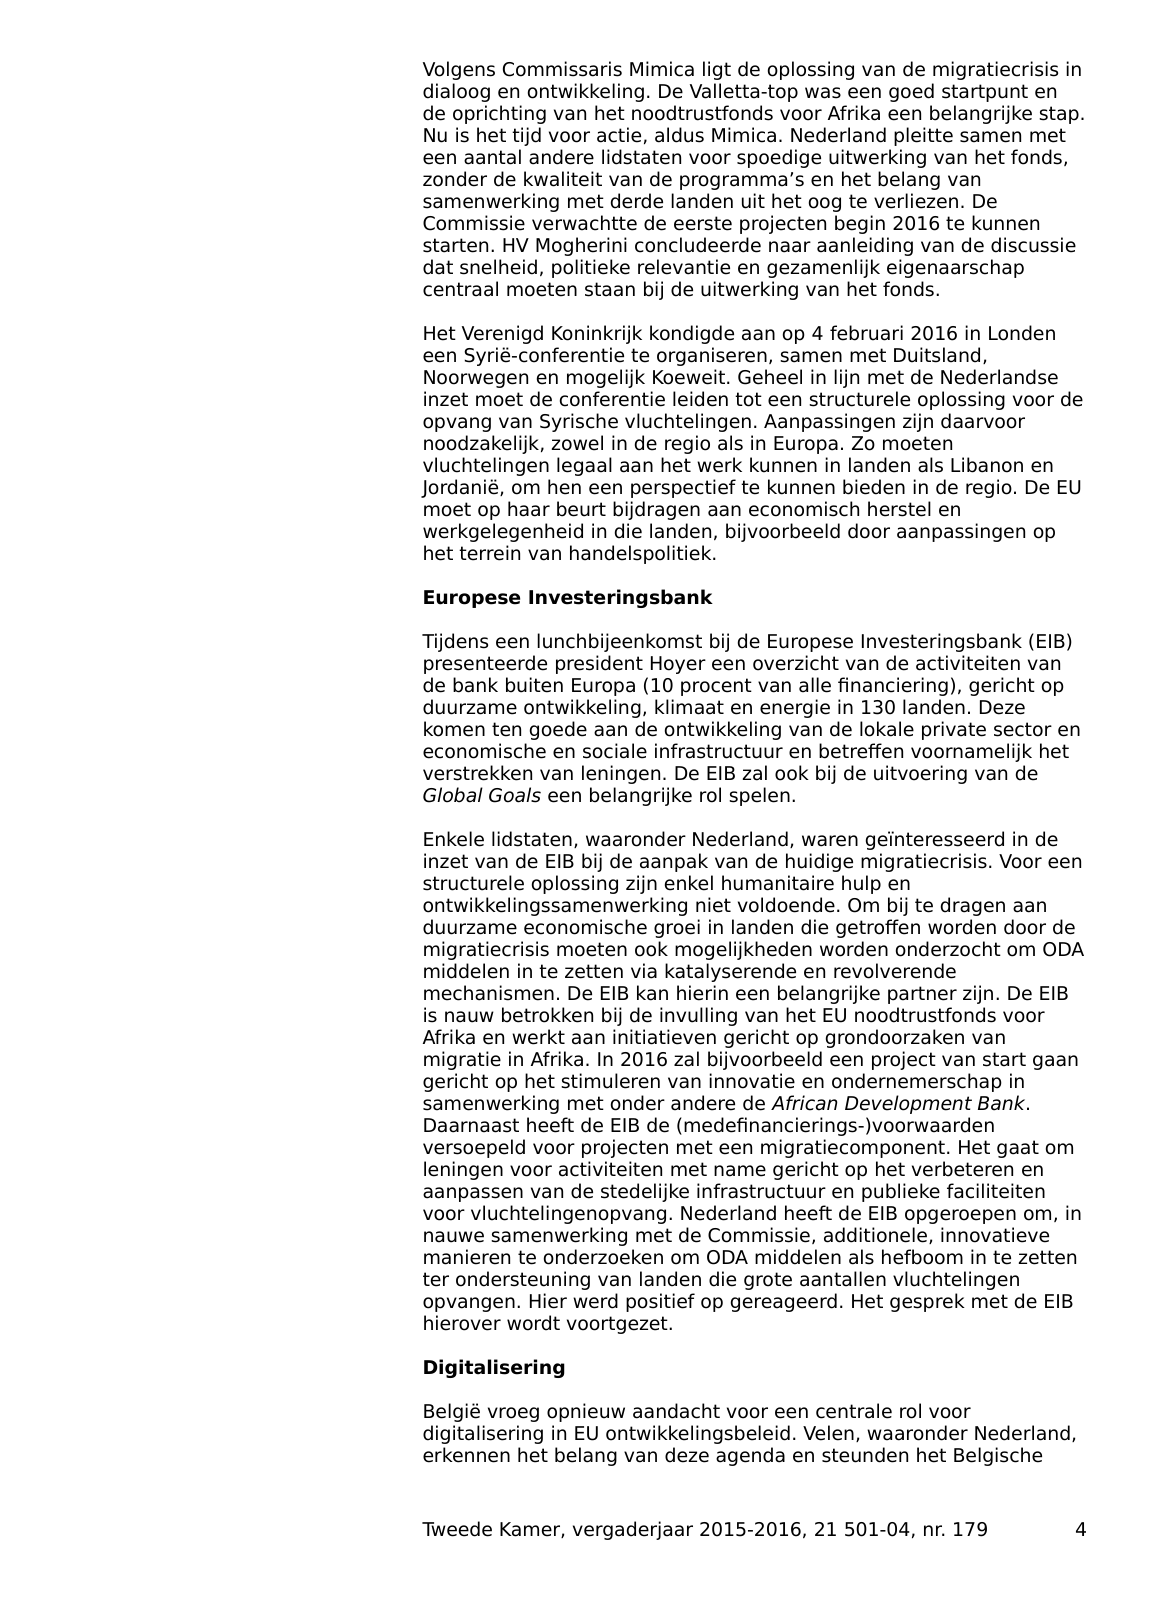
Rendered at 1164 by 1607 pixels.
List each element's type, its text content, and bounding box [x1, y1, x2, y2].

subtitle Europese Investeringsbank [422, 587, 1087, 609]
subtitle Digitalisering [422, 1357, 1087, 1379]
text Tijdens een lunchbijeenkomst bij de Europese Investeringsbank (EIB) presenteerde president Hoyer een overzicht van de activiteiten van de bank buiten Europa (10 procent van alle financiering), gericht op duurzame ontwikkeling, klimaat en energie in 130 landen. Deze komen ten goede aan de ontwikkeling van de lokale private sector en economische en sociale infrastructuur en betreffen voornamelijk het verstrekken van leningen. De EIB zal ook bij de uitvoering van de Global Goals een belangrijke rol spelen. [422, 631, 1087, 807]
text België vroeg opnieuw aandacht voor een centrale rol voor digitalisering in EU ontwikkelingsbeleid. Velen, waaronder Nederland, erkennen het belang van deze agenda en steunden het Belgische [422, 1401, 1087, 1467]
text Het Verenigd Koninkrijk kondigde aan op 4 februari 2016 in Londen een Syrië-conferentie te organiseren, samen met Duitsland, Noorwegen en mogelijk Koeweit. Geheel in lijn met de Nederlandse inzet moet de conferentie leiden tot een structurele oplossing voor de opvang van Syrische vluchtelingen. Aanpassingen zijn daarvoor noodzakelijk, zowel in de regio als in Europa. Zo moeten vluchtelingen legaal aan het werk kunnen in landen als Libanon en Jordanië, om hen een perspectief te kunnen bieden in de regio. De EU moet op haar beurt bijdragen aan economisch herstel en werkgelegenheid in die landen, bijvoorbeeld door aanpassingen op het terrein van handelspolitiek. [422, 323, 1087, 565]
text Volgens Commissaris Mimica ligt de oplossing van de migratiecrisis in dialoog en ontwikkeling. De Valletta-top was een goed startpunt en de oprichting van het noodtrustfonds voor Afrika een belangrijke stap. Nu is het tijd voor actie, aldus Mimica. Nederland pleitte samen met een aantal andere lidstaten voor spoedige uitwerking van het fonds, zonder de kwaliteit van de programma’s en het belang van samenwerking met derde landen uit het oog te verliezen. De Commissie verwachtte de eerste projecten begin 2016 te kunnen starten. HV Mogherini concludeerde naar aanleiding van de discussie dat snelheid, politieke relevantie en gezamenlijk eigenaarschap centraal moeten staan bij de uitwerking van het fonds. [422, 59, 1087, 301]
text Enkele lidstaten, waaronder Nederland, waren geïnteresseerd in de inzet van de EIB bij de aanpak van de huidige migratiecrisis. Voor een structurele oplossing zijn enkel humanitaire hulp en ontwikkelingssamenwerking niet voldoende. Om bij te dragen aan duurzame economische groei in landen die getroffen worden door de migratiecrisis moeten ook mogelijkheden worden onderzocht om ODA middelen in te zetten via katalyserende en revolverende mechanismen. De EIB kan hierin een belangrijke partner zijn. De EIB is nauw betrokken bij de invulling van het EU noodtrustfonds voor Afrika en werkt aan initiatieven gericht op grondoorzaken van migratie in Afrika. In 2016 zal bijvoorbeeld een project van start gaan gericht op het stimuleren van innovatie en ondernemerschap in samenwerking met onder andere de African Development Bank. Daarnaast heeft de EIB de (medefinancierings-)voorwaarden versoepeld voor projecten met een migratiecomponent. Het gaat om leningen voor activiteiten met name gericht op het verbeteren en aanpassen van de stedelijke infrastructuur en publieke faciliteiten voor vluchtelingenopvang. Nederland heeft de EIB opgeroepen om, in nauwe samenwerking met de Commissie, additionele, innovatieve manieren te onderzoeken om ODA middelen als hefboom in te zetten ter ondersteuning van landen die grote aantallen vluchtelingen opvangen. Hier werd positief op gereageerd. Het gesprek met de EIB hierover wordt voortgezet. [422, 829, 1087, 1335]
